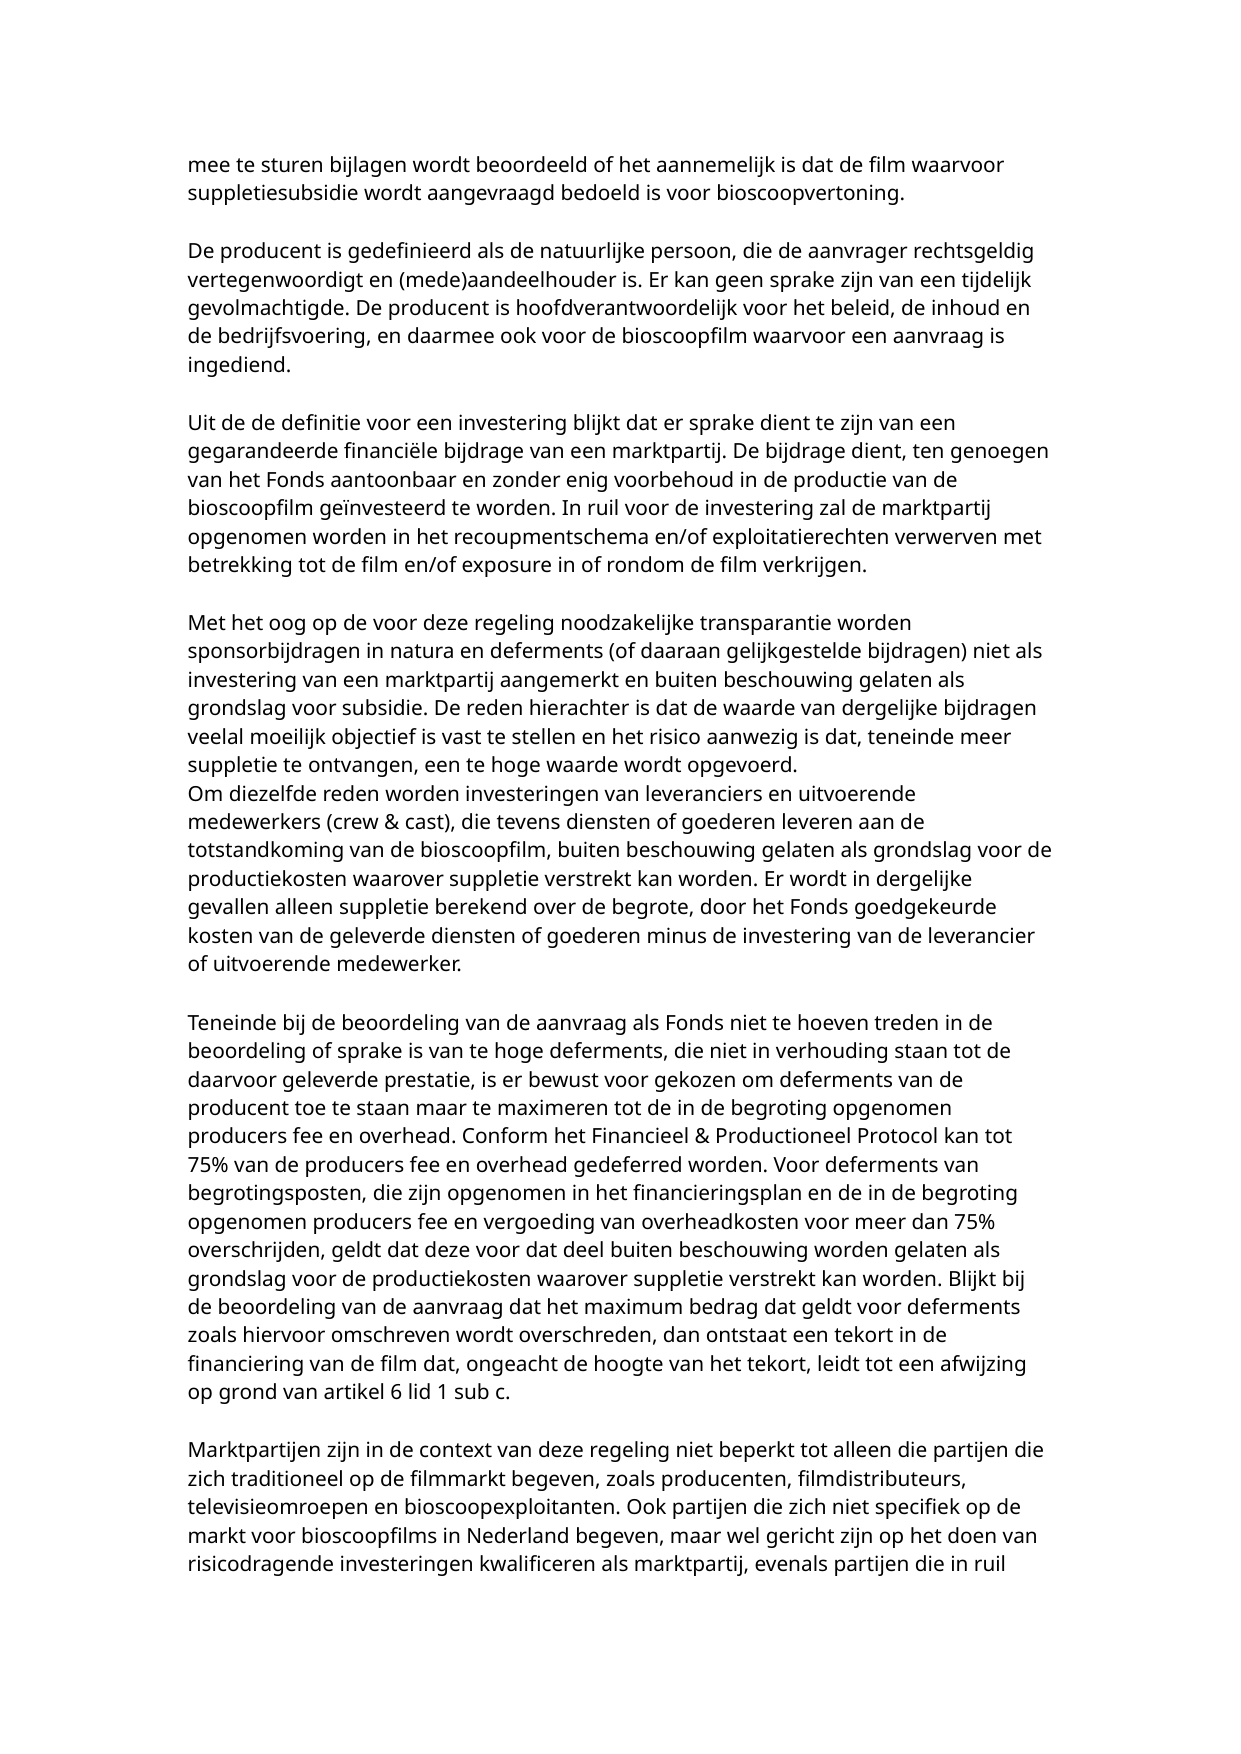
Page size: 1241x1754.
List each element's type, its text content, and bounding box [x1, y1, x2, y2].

text Met het oog op de voor deze regeling noodzakelijke transparantie worden sponsorbijdragen in natura en deferments (of daaraan gelijkgestelde bijdragen) niet als investering van een marktpartij aangemerkt en buiten beschouwing gelaten als grondslag voor subsidie. De reden hierachter is dat de waarde van dergelijke bijdragen veelal moeilijk objectief is vast te stellen en het risico aanwezig is dat, teneinde meer suppletie te ontvangen, een te hoge waarde wordt opgevoerd. [187, 608, 1053, 779]
text Marktpartijen zijn in de context van deze regeling niet beperkt tot alleen die partijen die zich traditioneel op de filmmarkt begeven, zoals producenten, filmdistributeurs, televisieomroepen en bioscoopexploitanten. Ook partijen die zich niet specifiek op de markt voor bioscoopfilms in Nederland begeven, maar wel gericht zijn op het doen van risicodragende investeringen kwalificeren als marktpartij, evenals partijen die in ruil [187, 1435, 1053, 1578]
text Teneinde bij de beoordeling van de aanvraag als Fonds niet te hoeven treden in de beoordeling of sprake is van te hoge deferments, die niet in verhouding staan tot de daarvoor geleverde prestatie, is er bewust voor gekozen om deferments van de producent toe te staan maar te maximeren tot de in de begroting opgenomen producers fee en overhead. Conform het Financieel & Productioneel Protocol kan tot 75% van de producers fee en overhead gedeferred worden. Voor deferments van begrotingsposten, die zijn opgenomen in het financieringsplan en de in de begroting opgenomen producers fee en vergoeding van overheadkosten voor meer dan 75% overschrijden, geldt dat deze voor dat deel buiten beschouwing worden gelaten als grondslag voor de productiekosten waarover suppletie verstrekt kan worden. Blijkt bij de beoordeling van de aanvraag dat het maximum bedrag dat geldt voor deferments zoals hiervoor omschreven wordt overschreden, dan ontstaat een tekort in de financiering van de film dat, ongeacht de hoogte van het tekort, leidt tot een afwijzing op grond van artikel 6 lid 1 sub c. [187, 1008, 1053, 1406]
text De producent is gedefinieerd als de natuurlijke persoon, die de aanvrager rechtsgeldig vertegenwoordigt en (mede)aandeelhouder is. Er kan geen sprake zijn van een tijdelijk gevolmachtigde. De producent is hoofdverantwoordelijk voor het beleid, de inhoud en de bedrijfsvoering, en daarmee ook voor de bioscoopfilm waarvoor een aanvraag is ingediend. [187, 236, 1053, 378]
text Uit de de definitie voor een investering blijkt dat er sprake dient te zijn van een gegarandeerde financiële bijdrage van een marktpartij. De bijdrage dient, ten genoegen van het Fonds aantoonbaar en zonder enig voorbehoud in de productie van de bioscoopfilm geïnvesteerd te worden. In ruil voor de investering zal de marktpartij opgenomen worden in het recoupmentschema en/of exploitatierechten verwerven met betrekking tot de film en/of exposure in of rondom de film verkrijgen. [187, 408, 1053, 579]
text Om diezelfde reden worden investeringen van leveranciers en uitvoerende medewerkers (crew & cast), die tevens diensten of goederen leveren aan de totstandkoming van de bioscoopfilm, buiten beschouwing gelaten als grondslag voor de productiekosten waarover suppletie verstrekt kan worden. Er wordt in dergelijke gevallen alleen suppletie berekend over de begrote, door het Fonds goedgekeurde kosten van de geleverde diensten of goederen minus de investering van de leverancier of uitvoerende medewerker. [187, 779, 1053, 978]
text mee te sturen bijlagen wordt beoordeeld of het aannemelijk is dat de film waarvoor suppletiesubsidie wordt aangevraagd bedoeld is voor bioscoopvertoning. [187, 150, 1053, 207]
